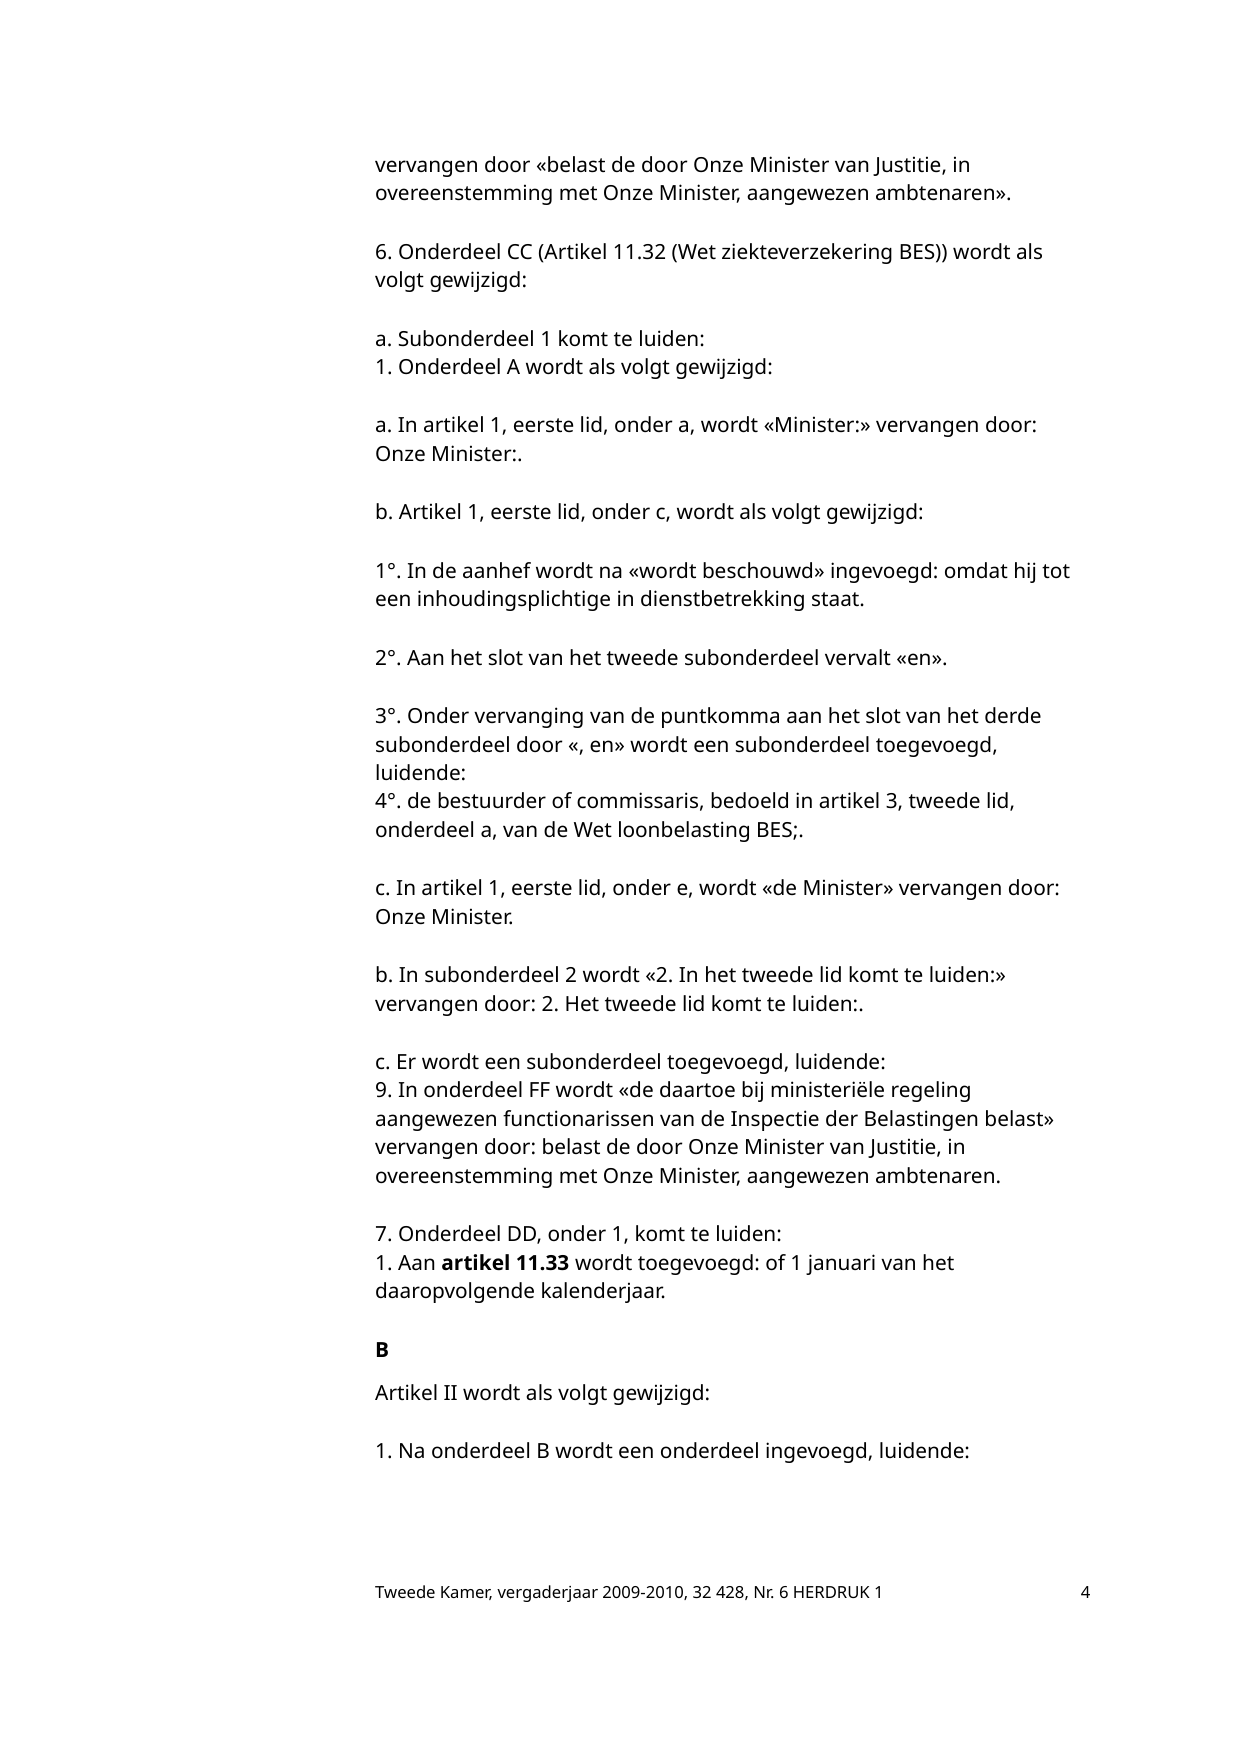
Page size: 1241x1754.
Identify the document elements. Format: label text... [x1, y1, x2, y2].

text 9. In onderdeel FF wordt «de daartoe bij ministeriële regeling aangewezen functionarissen van de Inspectie der Belastingen belast» vervangen door: belast de door Onze Minister van Justitie, in overeenstemming met Onze Minister, aangewezen ambtenaren. [375, 1076, 1090, 1189]
text 1. Onderdeel A wordt als volgt gewijzigd: [375, 352, 1090, 381]
text a. Subonderdeel 1 komt te luiden: [375, 324, 1090, 352]
text 3°. Onder vervanging van de puntkomma aan het slot van het derde subonderdeel door «, en» wordt een subonderdeel toegevoegd, luidende: [375, 701, 1090, 787]
text c. In artikel 1, eerste lid, onder e, wordt «de Minister» vervangen door: Onze Minister. [375, 873, 1090, 930]
text b. Artikel 1, eerste lid, onder c, wordt als volgt gewijzigd: [375, 497, 1090, 526]
text 1. Aan artikel 11.33 wordt toegevoegd: of 1 januari van het daaropvolgende kalenderjaar. [375, 1248, 1090, 1305]
text a. In artikel 1, eerste lid, onder a, wordt «Minister:» vervangen door: Onze Minister:. [375, 411, 1090, 467]
text 4°. de bestuurder of commissaris, bedoeld in artikel 3, tweede lid, onderdeel a, van de Wet loonbelasting BES;. [375, 787, 1090, 843]
text 1. Na onderdeel B wordt een onderdeel ingevoegd, luidende: [375, 1437, 1090, 1465]
text b. In subonderdeel 2 wordt «2. In het tweede lid komt te luiden:» vervangen door: 2. Het tweede lid komt te luiden:. [375, 960, 1090, 1017]
text 6. Onderdeel CC (Artikel 11.32 (Wet ziekteverzekering BES)) wordt als volgt gewijzigd: [375, 237, 1090, 294]
text 7. Onderdeel DD, onder 1, komt te luiden: [375, 1219, 1090, 1248]
text B [375, 1335, 1090, 1363]
text c. Er wordt een subonderdeel toegevoegd, luidende: [375, 1047, 1090, 1076]
text 2°. Aan het slot van het tweede subonderdeel vervalt «en». [375, 643, 1090, 671]
text 1°. In de aanhef wordt na «wordt beschouwd» ingevoegd: omdat hij tot een inhoudingsplichtige in dienstbetrekking staat. [375, 556, 1090, 613]
text Artikel II wordt als volgt gewijzigd: [375, 1378, 1090, 1407]
text vervangen door «belast de door Onze Minister van Justitie, in overeenstemming met Onze Minister, aangewezen ambtenaren». [375, 150, 1090, 207]
